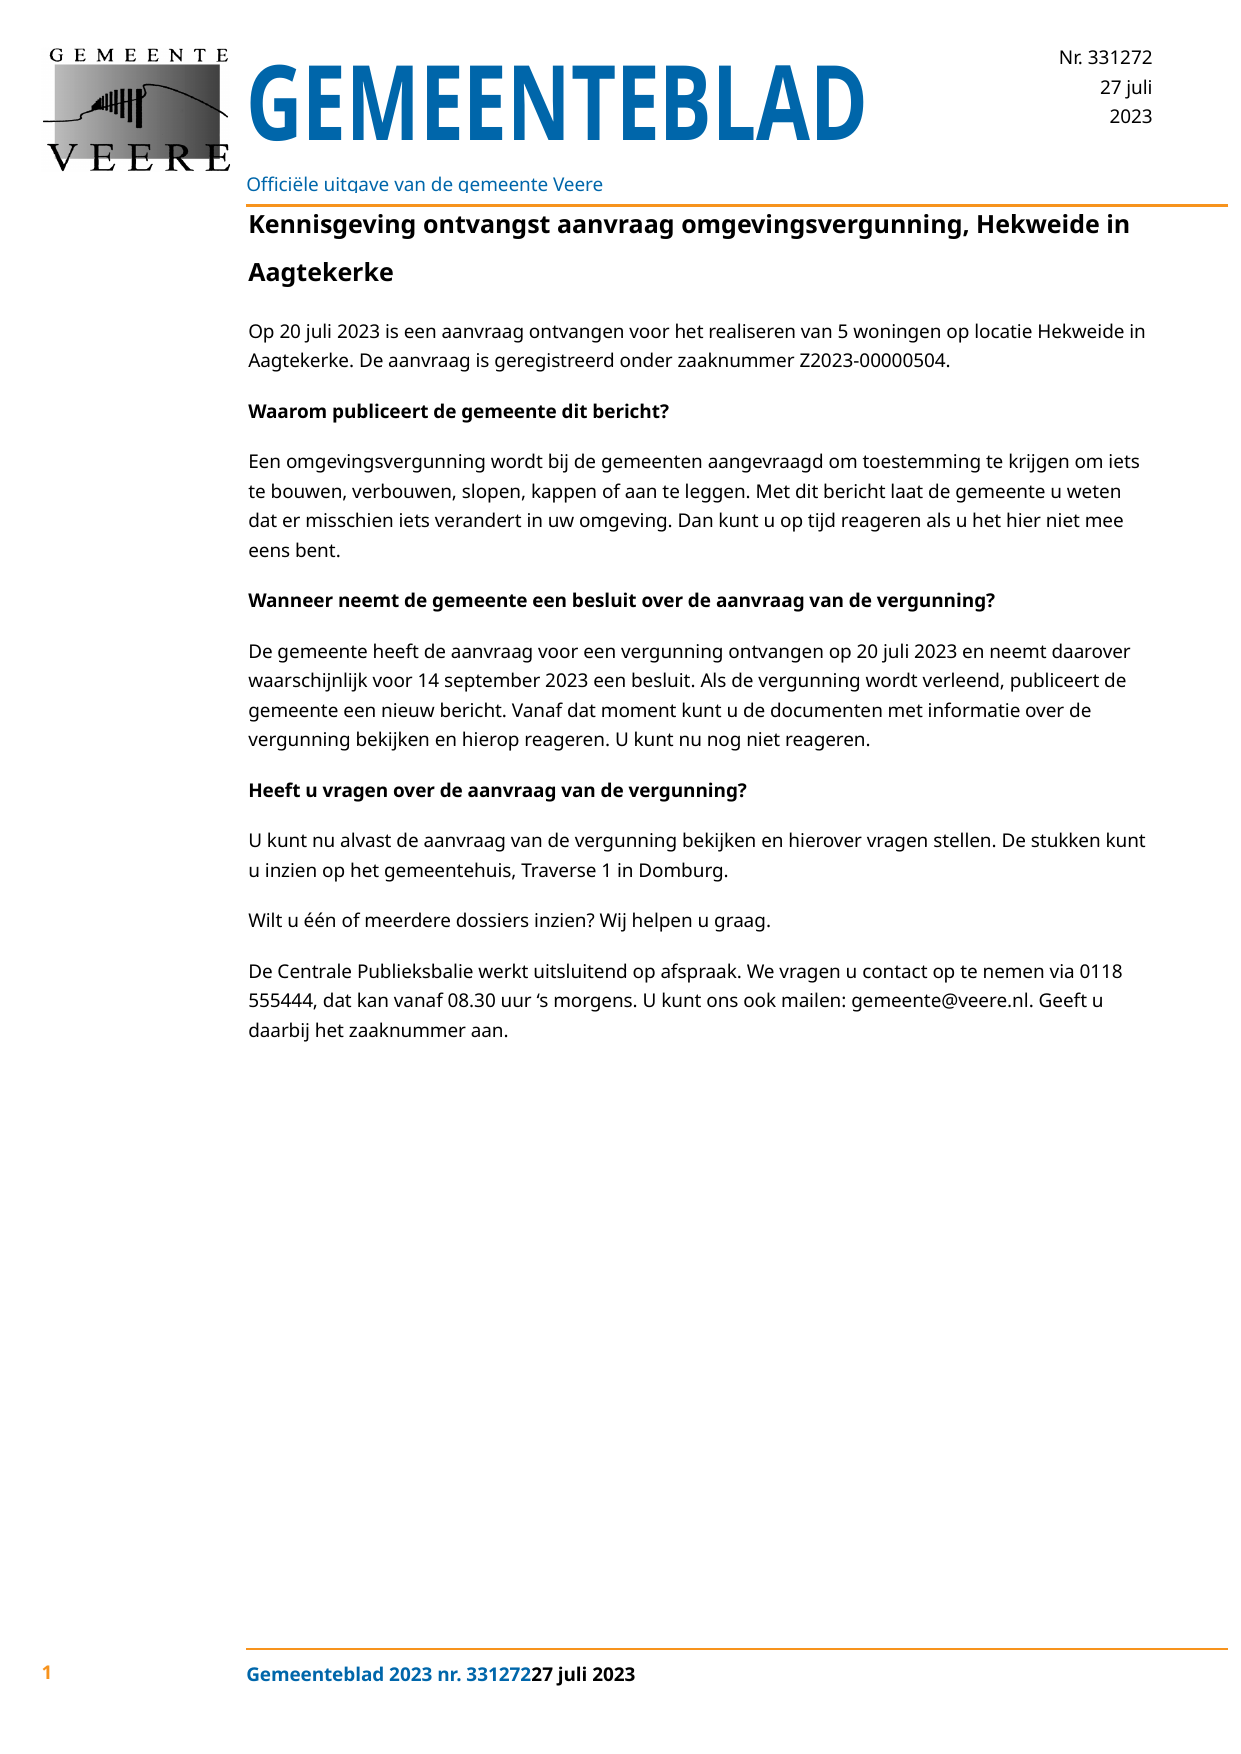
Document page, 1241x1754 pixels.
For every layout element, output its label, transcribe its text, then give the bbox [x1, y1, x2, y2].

text U kunt nu alvast de aanvraag van de vergunning bekijken en hierover vragen stellen. De stukken kunt u inzien op het gemeentehuis, Traverse 1 in Domburg. [248, 827, 1152, 883]
text De Centrale Publieksbalie werkt uitsluitend op afspraak. We vragen u contact op te nemen via 0118 555444, dat kan vanaf 08.30 uur ‘s morgens. U kunt ons ook mailen: gemeente@veere.nl. Geeft u daarbij het zaaknummer aan. [248, 958, 1152, 1043]
text De gemeente heeft de aanvraag voor een vergunning ontvangen op 20 juli 2023 en neemt daarover waarschijnlijk voor 14 september 2023 een besluit. Als de vergunning wordt verleend, publiceert de gemeente een nieuw bericht. Vanaf dat moment kunt u de documenten met informatie over de vergunning bekijken en hierop reageren. U kunt nu nog niet reageren. [248, 638, 1152, 752]
text Wanneer neemt de gemeente een besluit over de aanvraag van de vergunning? [248, 587, 1152, 613]
picture [41, 47, 231, 172]
text Heeft u vragen over de aanvraag van de vergunning? [248, 777, 1152, 803]
text Kennisgeving ontvangst aanvraag omgevingsvergunning, Hekweide in Aagtekerke [248, 207, 1152, 288]
text Een omgevingsvergunning wordt bij de gemeenten aangevraagd om toestemming te krijgen om iets te bouwen, verbouwen, slopen, kappen of aan te leggen. Met dit bericht laat de gemeente u weten dat er misschien iets verandert in uw omgeving. Dan kunt u op tijd reageren als u het hier niet mee eens bent. [248, 448, 1152, 563]
text Op 20 juli 2023 is een aanvraag ontvangen voor het realiseren van 5 woningen op locatie Hekweide in Aagtekerke. De aanvraag is geregistreerd onder zaaknummer Z2023-00000504. [248, 318, 1152, 373]
text Waarom publiceert de gemeente dit bericht? [248, 398, 1152, 424]
text Wilt u één of meerdere dossiers inzien? Wij helpen u graag. [248, 907, 1152, 933]
